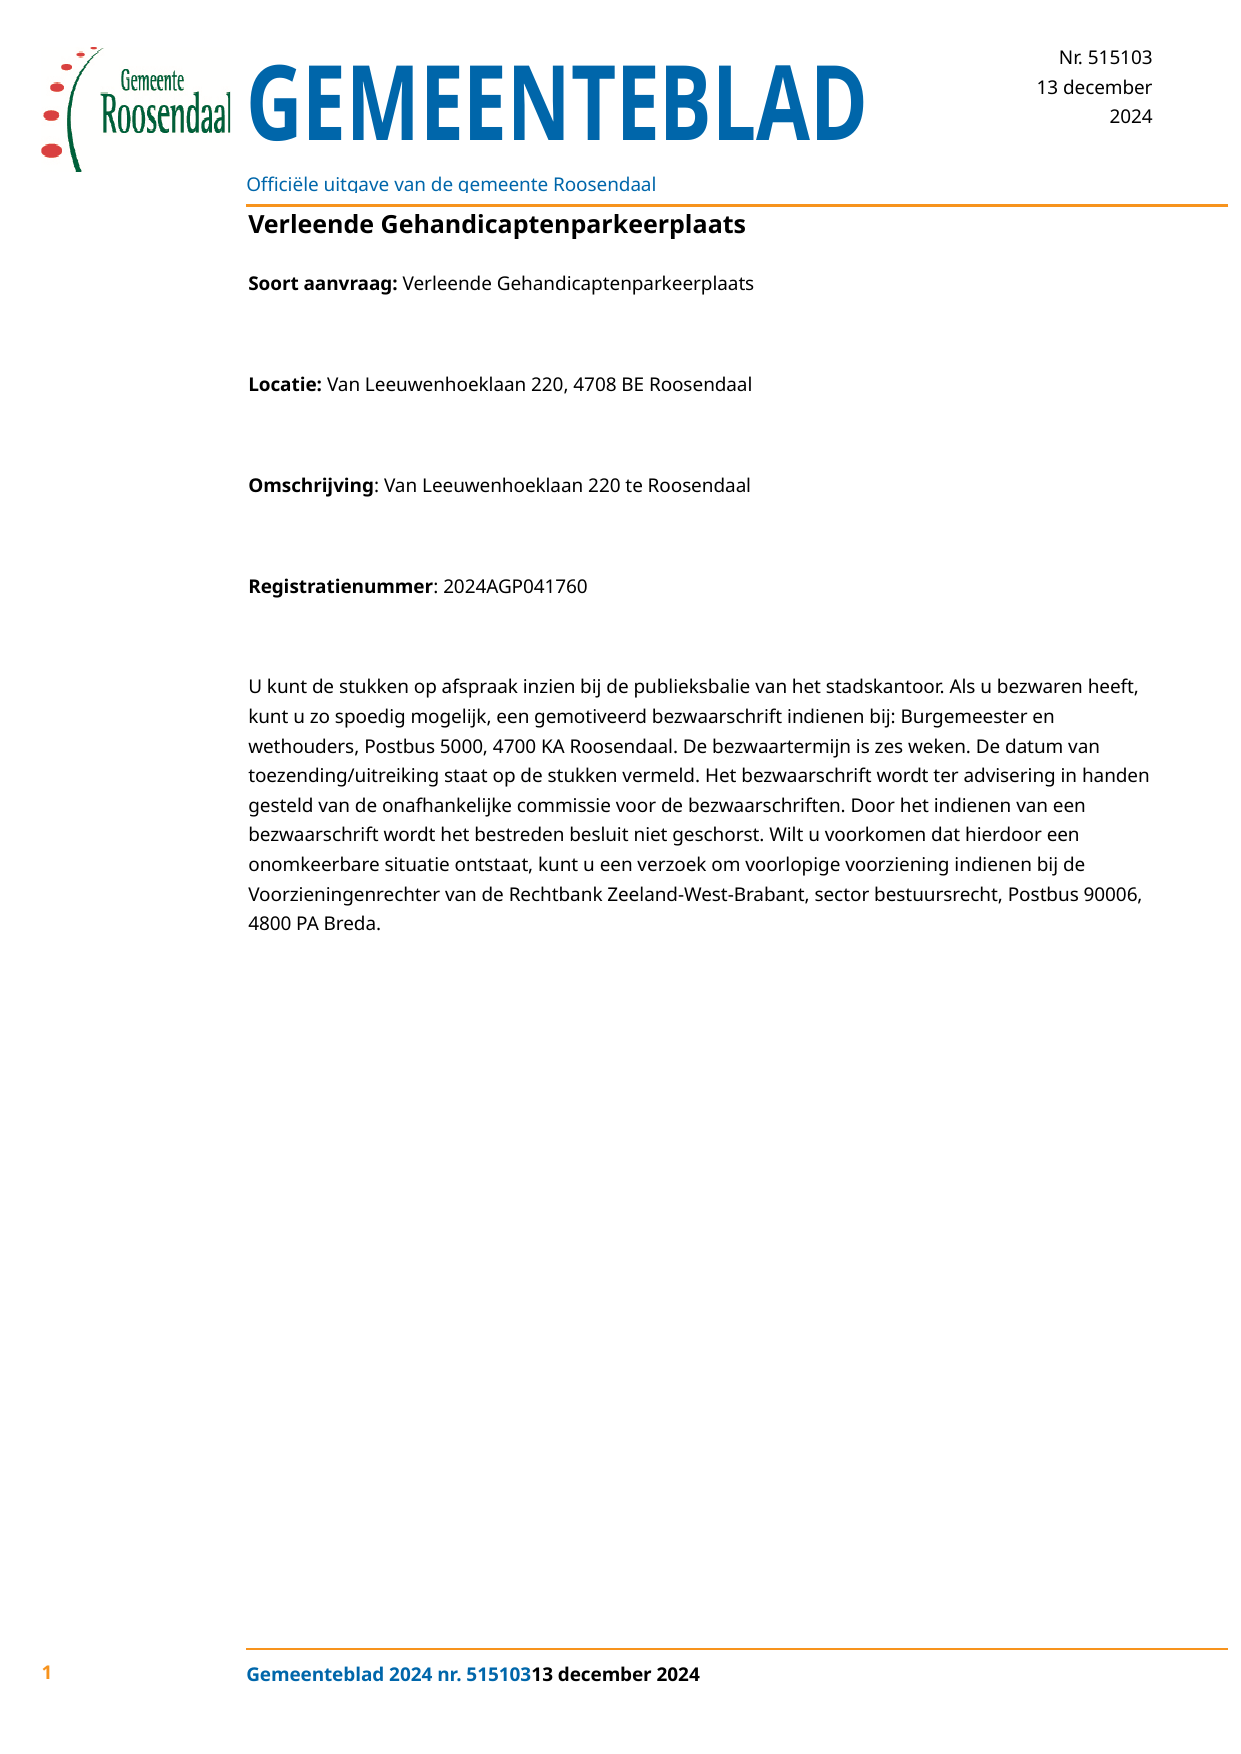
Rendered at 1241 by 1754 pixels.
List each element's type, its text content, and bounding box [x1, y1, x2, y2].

picture [41, 47, 231, 172]
text Omschrijving: Van Leeuwenhoeklaan 220 te Roosendaal [248, 472, 1152, 498]
text Soort aanvraag: Verleende Gehandicaptenparkeerplaats [248, 270, 1152, 296]
text Locatie: Van Leeuwenhoeklaan 220, 4708 BE Roosendaal [248, 371, 1152, 397]
text Verleende Gehandicaptenparkeerplaats [248, 207, 1152, 241]
text U kunt de stukken op afspraak inzien bij de publieksbalie van het stadskantoor. Als u bezwaren heeft, kunt u zo spoedig mogelijk, een gemotiveerd bezwaarschrift indienen bij: Burgemeester en wethouders, Postbus 5000, 4700 KA Roosendaal. De bezwaartermijn is zes weken. De datum van toezending/uitreiking staat op de stukken vermeld. Het bezwaarschrift wordt ter advisering in handen gesteld van de onafhankelijke commissie voor de bezwaarschriften. Door het indienen van een bezwaarschrift wordt het bestreden besluit niet geschorst. Wilt u voorkomen dat hierdoor een onomkeerbare situatie ontstaat, kunt u een verzoek om voorlopige voorziening indienen bij de Voorzieningenrechter van de Rechtbank Zeeland-West-Brabant, sector bestuursrecht, Postbus 90006, 4800 PA Breda. [248, 674, 1152, 936]
text Registratienummer: 2024AGP041760 [248, 573, 1152, 598]
